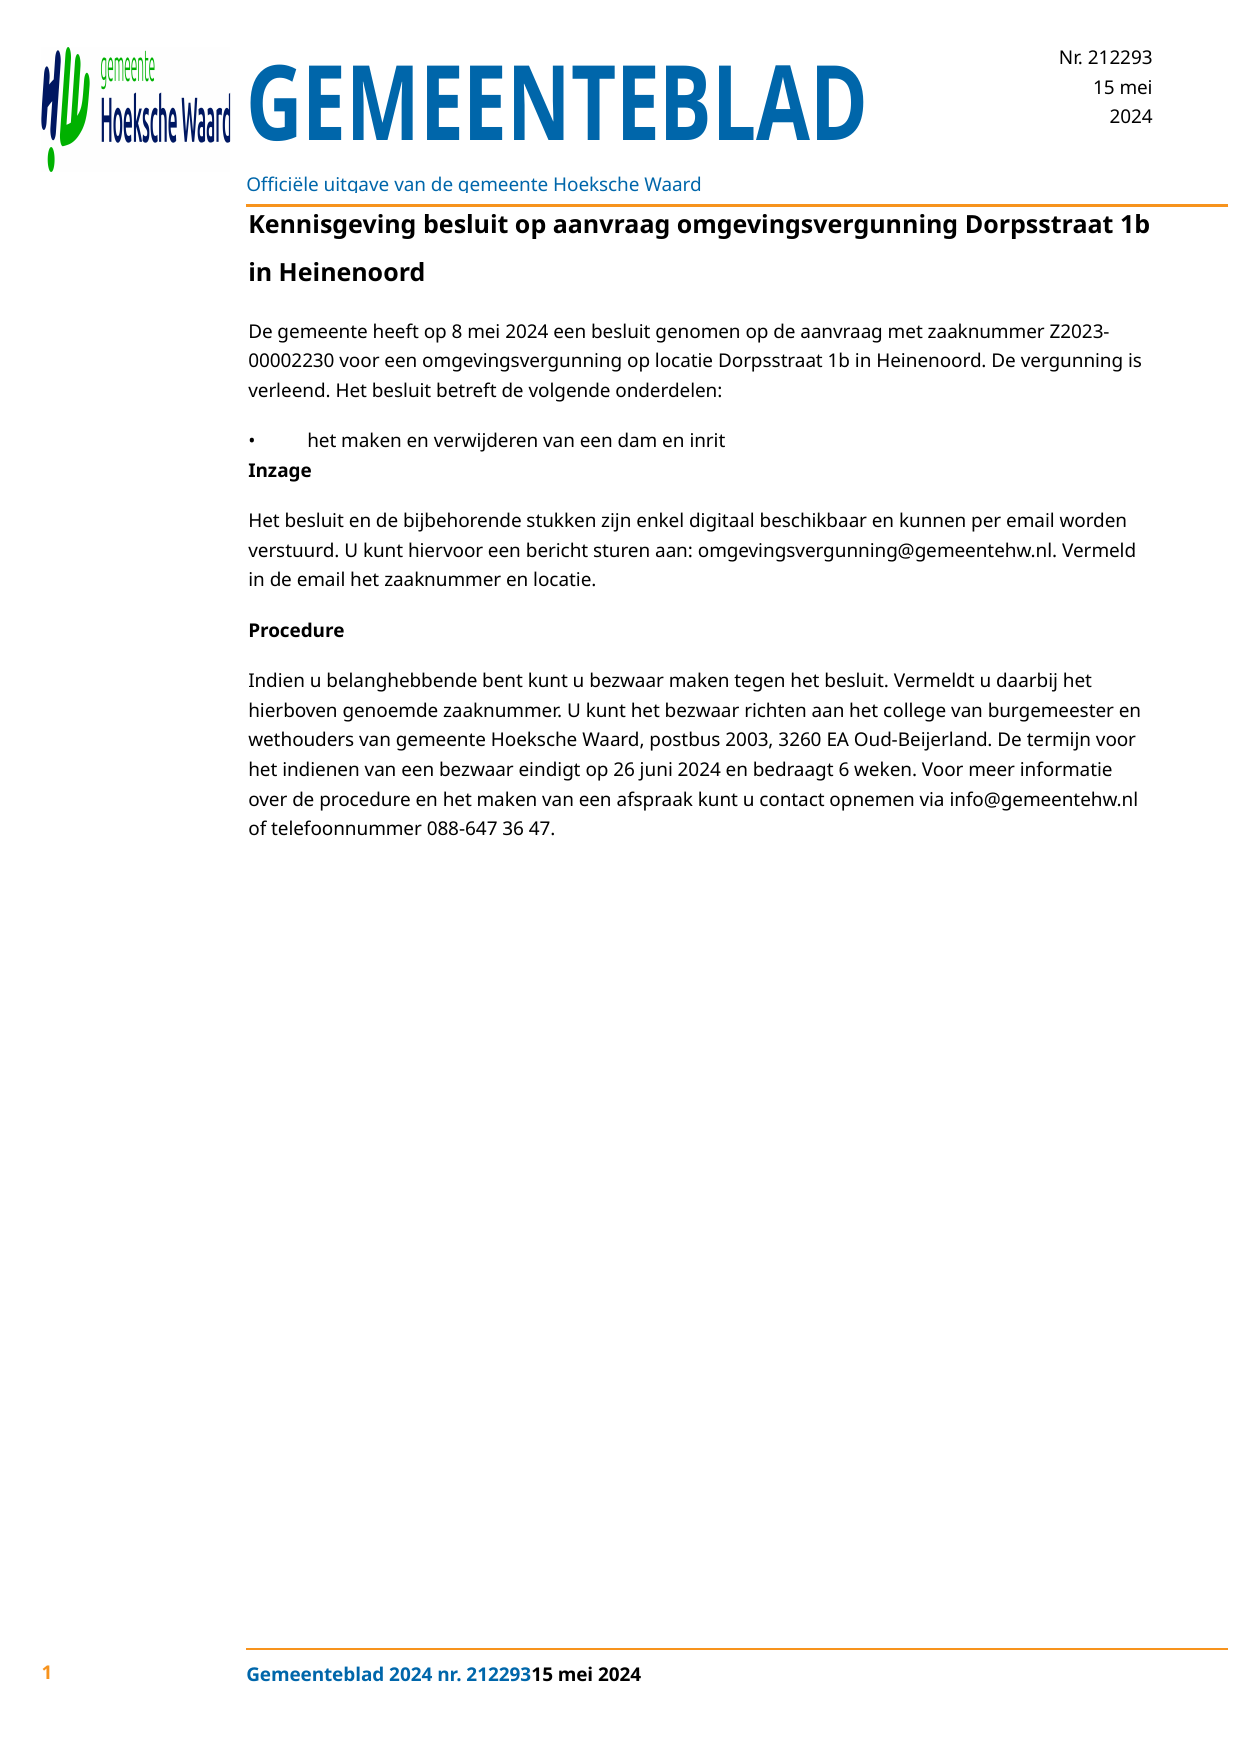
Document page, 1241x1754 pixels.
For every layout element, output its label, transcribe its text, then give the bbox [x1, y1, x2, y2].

text Inzage [248, 457, 1152, 483]
text Indien u belanghebbende bent kunt u bezwaar maken tegen het besluit. Vermeldt u daarbij het hierboven genoemde zaaknummer. U kunt het bezwaar richten aan het college van burgemeester en wethouders van gemeente Hoeksche Waard, postbus 2003, 3260 EA Oud-Beijerland. De termijn voor het indienen van een bezwaar eindigt op 26 juni 2024 en bedraagt 6 weken. Voor meer informatie over de procedure en het maken van een afspraak kunt u contact opnemen via info@gemeentehw.nl of telefoonnummer 088-647 36 47. [248, 667, 1152, 841]
picture [41, 47, 231, 172]
text Het besluit en de bijbehorende stukken zijn enkel digitaal beschikbaar en kunnen per email worden verstuurd. U kunt hiervoor een bericht sturen aan: omgevingsvergunning@gemeentehw.nl. Vermeld in de email het zaaknummer en locatie. [248, 507, 1152, 592]
text Procedure [248, 617, 1152, 643]
text Kennisgeving besluit op aanvraag omgevingsvergunning Dorpsstraat 1b in Heinenoord [248, 207, 1152, 288]
text De gemeente heeft op 8 mei 2024 een besluit genomen op de aanvraag met zaaknummer Z2023-00002230 voor een omgevingsvergunning op locatie Dorpsstraat 1b in Heinenoord. De vergunning is verleend. Het besluit betreft de volgende onderdelen: [248, 318, 1152, 403]
list het maken en verwijderen van een dam en inrit [248, 427, 1152, 453]
